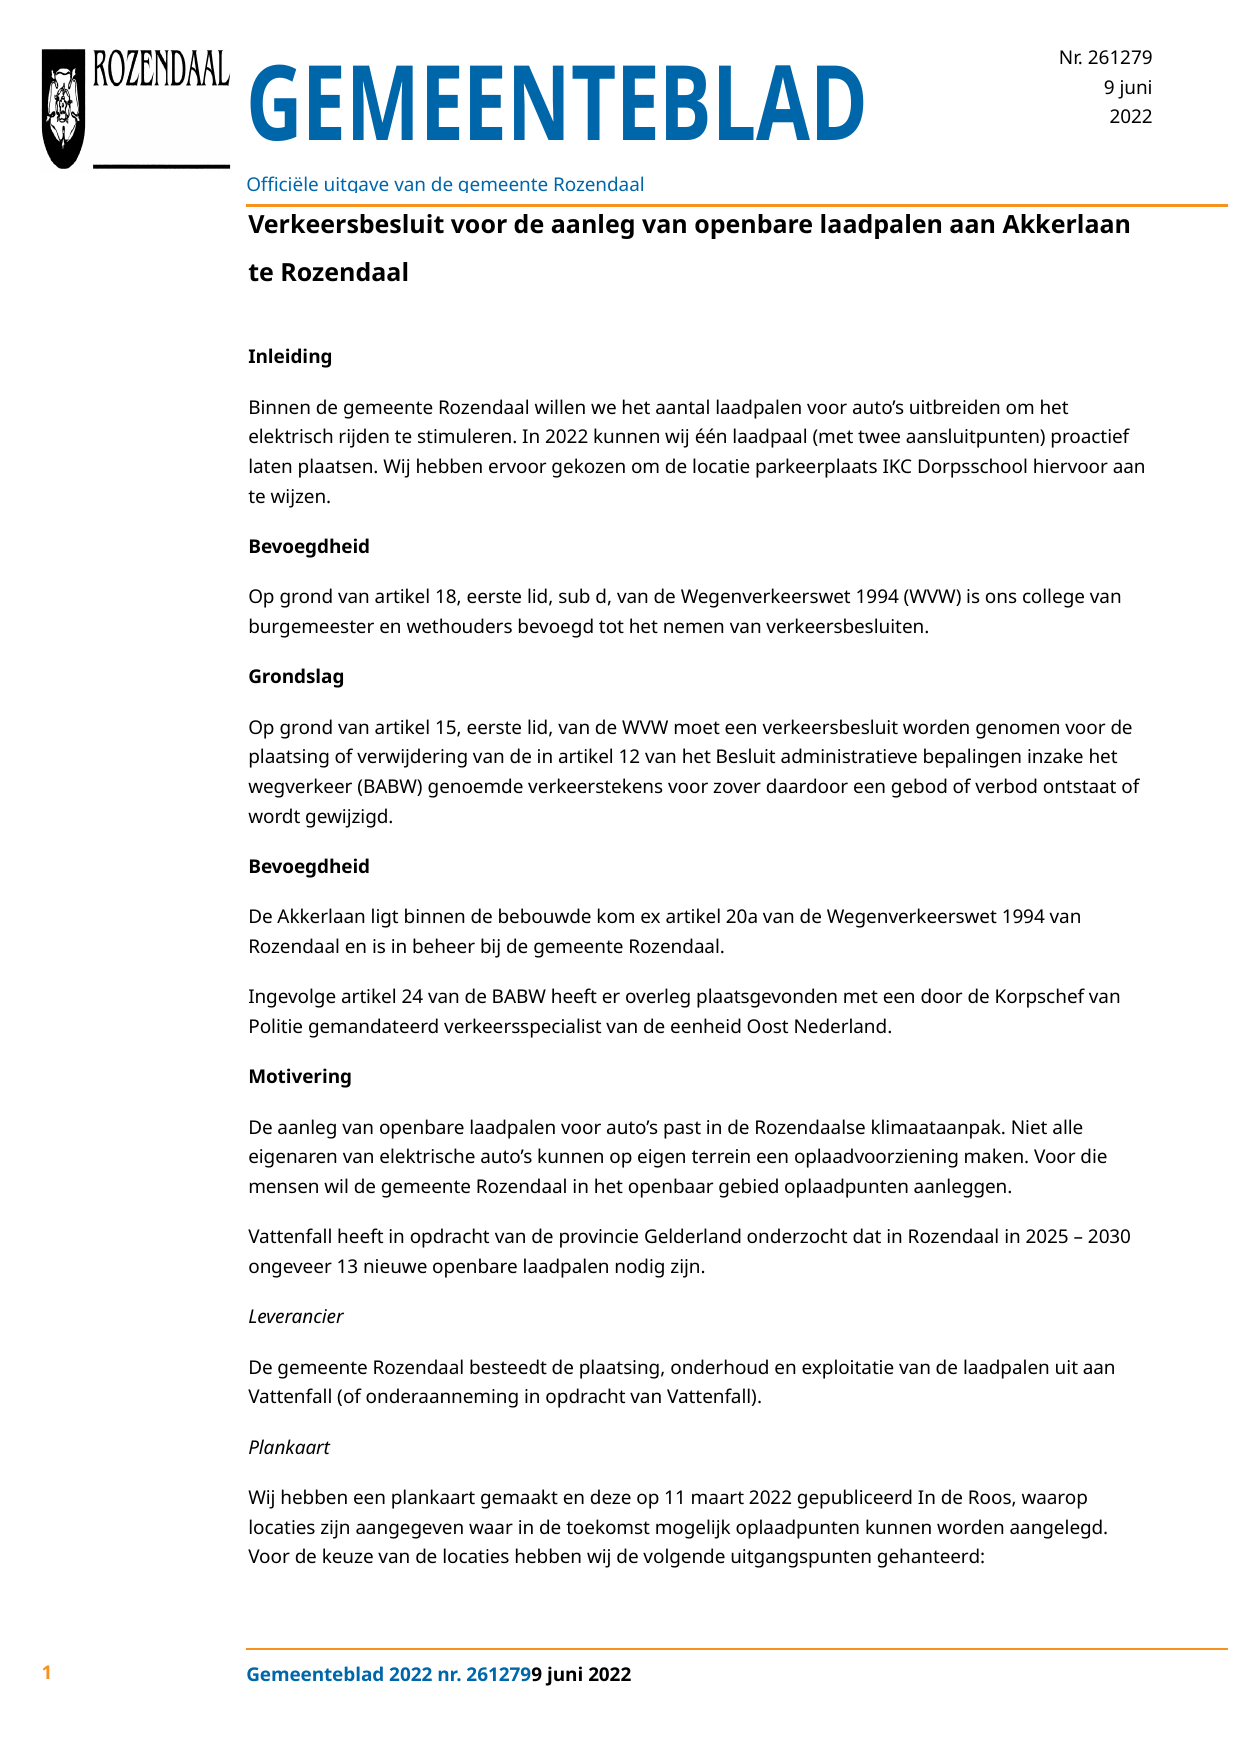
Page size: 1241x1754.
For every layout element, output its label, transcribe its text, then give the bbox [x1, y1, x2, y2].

text Grondslag [248, 664, 1152, 689]
text Bevoegdheid [248, 853, 1152, 879]
text Motivering [248, 1064, 1152, 1089]
text Plankaart [248, 1434, 1152, 1460]
text Vattenfall heeft in opdracht van de provincie Gelderland onderzocht dat in Rozendaal in 2025 – 2030 ongeveer 13 nieuwe openbare laadpalen nodig zijn. [248, 1224, 1152, 1279]
text Op grond van artikel 15, eerste lid, van de WVW moet een verkeersbesluit worden genomen voor de plaatsing of verwijdering van de in artikel 12 van het Besluit administratieve bepalingen inzake het wegverkeer (BABW) genoemde verkeerstekens voor zover daardoor een gebod of verbod ontstaat of wordt gewijzigd. [248, 714, 1152, 828]
text Leverancier [248, 1304, 1152, 1329]
text Binnen de gemeente Rozendaal willen we het aantal laadpalen voor auto’s uitbreiden om het elektrisch rijden te stimuleren. In 2022 kunnen wij één laadpaal (met twee aansluitpunten) proactief laten plaatsen. Wij hebben ervoor gekozen om de locatie parkeerplaats IKC Dorpsschool hiervoor aan te wijzen. [248, 394, 1152, 508]
text De aanleg van openbare laadpalen voor auto’s past in de Rozendaalse klimaataanpak. Niet alle eigenaren van elektrische auto’s kunnen op eigen terrein een oplaadvoorziening maken. Voor die mensen wil de gemeente Rozendaal in het openbaar gebied oplaadpunten aanleggen. [248, 1114, 1152, 1199]
text Wij hebben een plankaart gemaakt en deze op 11 maart 2022 gepubliceerd In de Roos, waarop locaties zijn aangegeven waar in de toekomst mogelijk oplaadpunten kunnen worden aangelegd. Voor de keuze van de locaties hebben wij de volgende uitgangspunten gehanteerd: [248, 1484, 1152, 1569]
text Op grond van artikel 18, eerste lid, sub d, van de Wegenverkeerswet 1994 (WVW) is ons college van burgemeester en wethouders bevoegd tot het nemen van verkeersbesluiten. [248, 584, 1152, 639]
picture [41, 47, 231, 172]
text De gemeente Rozendaal besteedt de plaatsing, onderhoud en exploitatie van de laadpalen uit aan Vattenfall (of onderaanneming in opdracht van Vattenfall). [248, 1354, 1152, 1409]
text De Akkerlaan ligt binnen de bebouwde kom ex artikel 20a van de Wegenverkeerswet 1994 van Rozendaal en is in beheer bij de gemeente Rozendaal. [248, 904, 1152, 959]
text Bevoegdheid [248, 533, 1152, 559]
text Inleiding [248, 344, 1152, 369]
text Verkeersbesluit voor de aanleg van openbare laadpalen aan Akkerlaan te Rozendaal [248, 207, 1152, 288]
text Ingevolge artikel 24 van de BABW heeft er overleg plaatsgevonden met een door de Korpschef van Politie gemandateerd verkeersspecialist van de eenheid Oost Nederland. [248, 984, 1152, 1039]
